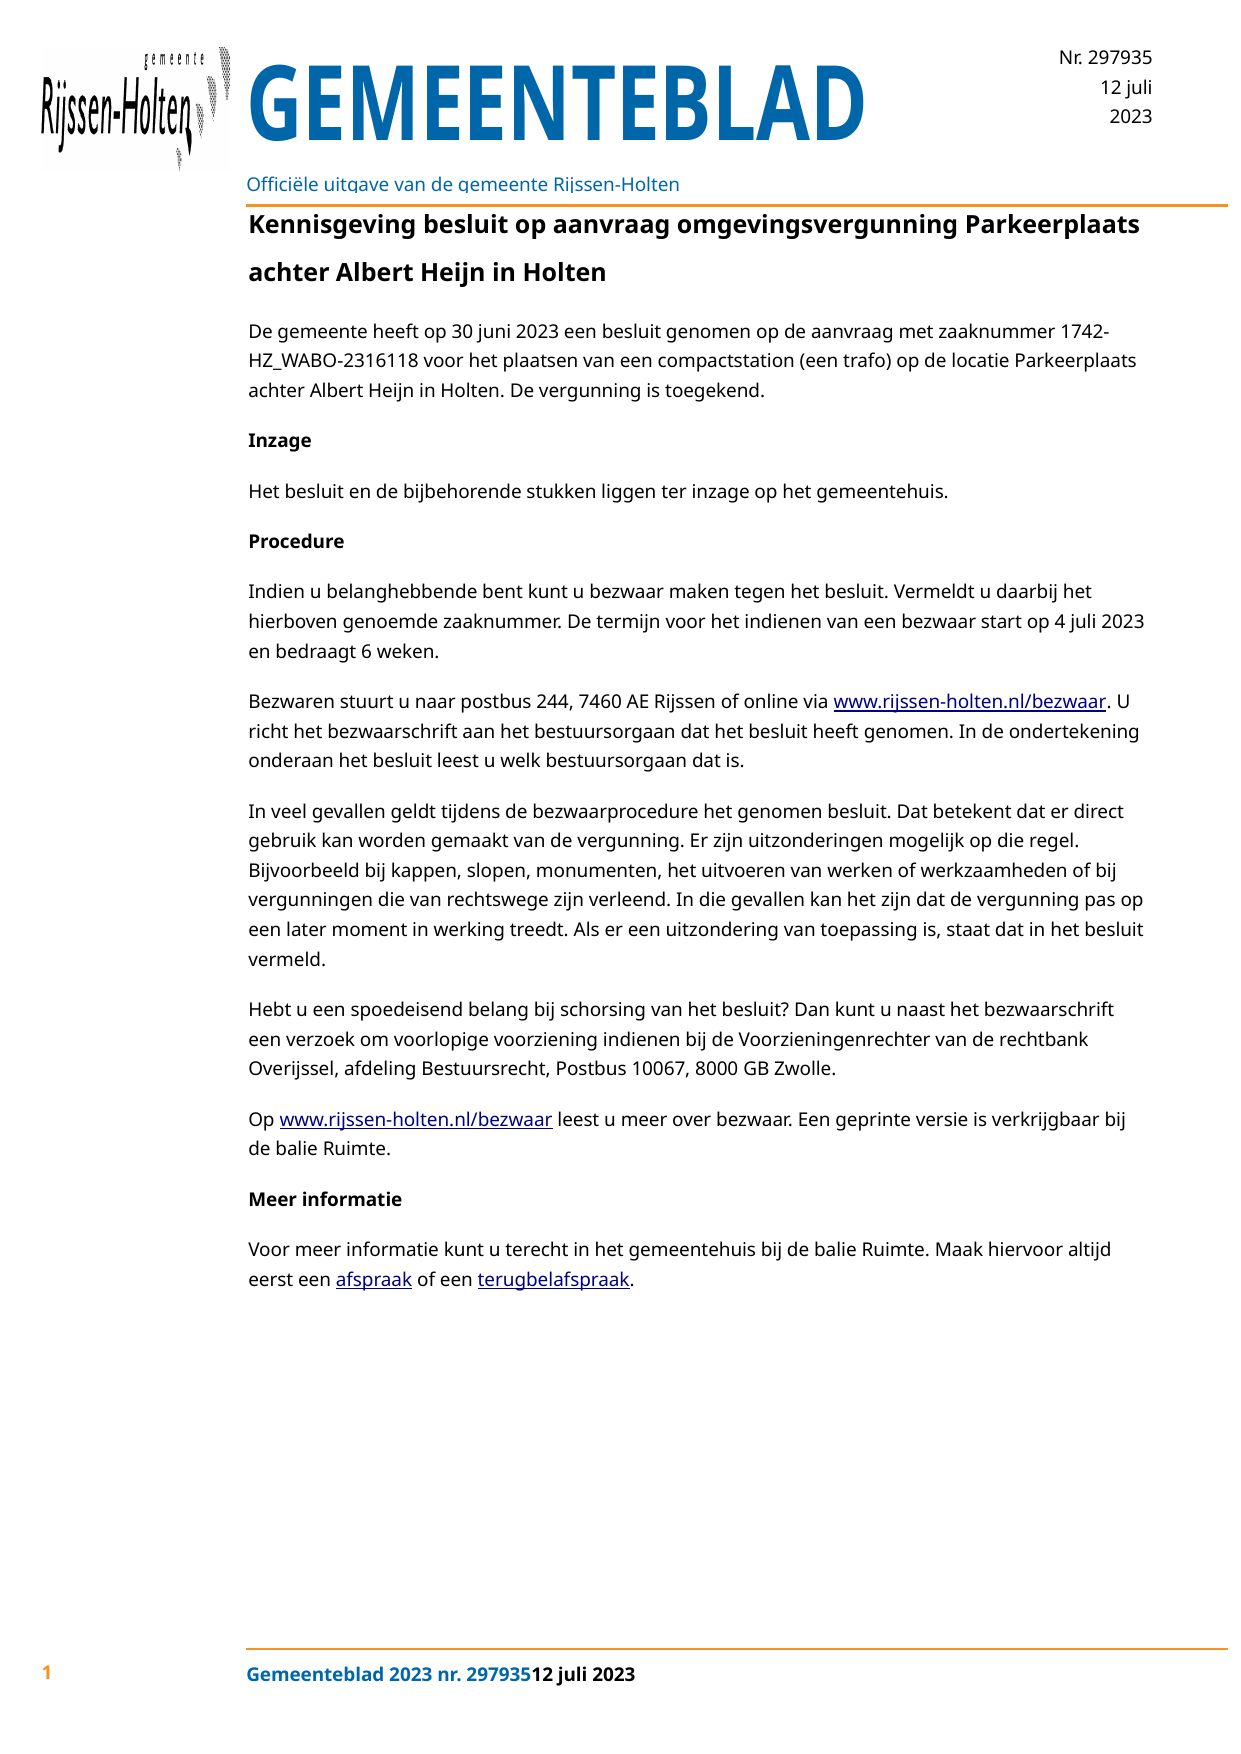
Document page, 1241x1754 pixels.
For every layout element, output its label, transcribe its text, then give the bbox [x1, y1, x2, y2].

text Inzage [248, 427, 1152, 453]
text Indien u belanghebbende bent kunt u bezwaar maken tegen het besluit. Vermeldt u daarbij het hierboven genoemde zaaknummer. De termijn voor het indienen van een bezwaar start op 4 juli 2023 en bedraagt 6 weken. [248, 579, 1152, 664]
text Kennisgeving besluit op aanvraag omgevingsvergunning Parkeerplaats achter Albert Heijn in Holten [248, 207, 1152, 288]
picture [41, 47, 231, 172]
text In veel gevallen geldt tijdens de bezwaarprocedure het genomen besluit. Dat betekent dat er direct gebruik kan worden gemaakt van de vergunning. Er zijn uitzonderingen mogelijk op die regel. Bijvoorbeeld bij kappen, slopen, monumenten, het uitvoeren van werken of werkzaamheden of bij vergunningen die van rechtswege zijn verleend. In die gevallen kan het zijn dat de vergunning pas op een later moment in werking treedt. Als er een uitzondering van toepassing is, staat dat in het besluit vermeld. [248, 798, 1152, 972]
text Het besluit en de bijbehorende stukken liggen ter inzage op het gemeentehuis. [248, 478, 1152, 504]
text Hebt u een spoedeisend belang bij schorsing van het besluit? Dan kunt u naast het bezwaarschrift een verzoek om voorlopige voorziening indienen bij de Voorzieningenrechter van de rechtbank Overijssel, afdeling Bestuursrecht, Postbus 10067, 8000 GB Zwolle. [248, 996, 1152, 1081]
text Op www.rijssen-holten.nl/bezwaar leest u meer over bezwaar. Een geprinte versie is verkrijgbaar bij de balie Ruimte. [248, 1106, 1152, 1161]
text Bezwaren stuurt u naar postbus 244, 7460 AE Rijssen of online via www.rijssen-holten.nl/bezwaar. U richt het bezwaarschrift aan het bestuursorgaan dat het besluit heeft genomen. In de ondertekening onderaan het besluit leest u welk bestuursorgaan dat is. [248, 688, 1152, 773]
text Procedure [248, 528, 1152, 554]
text Meer informatie [248, 1186, 1152, 1212]
text De gemeente heeft op 30 juni 2023 een besluit genomen op de aanvraag met zaaknummer 1742-HZ_WABO-2316118 voor het plaatsen van een compactstation (een trafo) op de locatie Parkeerplaats achter Albert Heijn in Holten. De vergunning is toegekend. [248, 318, 1152, 403]
text Voor meer informatie kunt u terecht in het gemeentehuis bij de balie Ruimte. Maak hiervoor altijd eerst een afspraak of een terugbelafspraak. [248, 1236, 1152, 1292]
